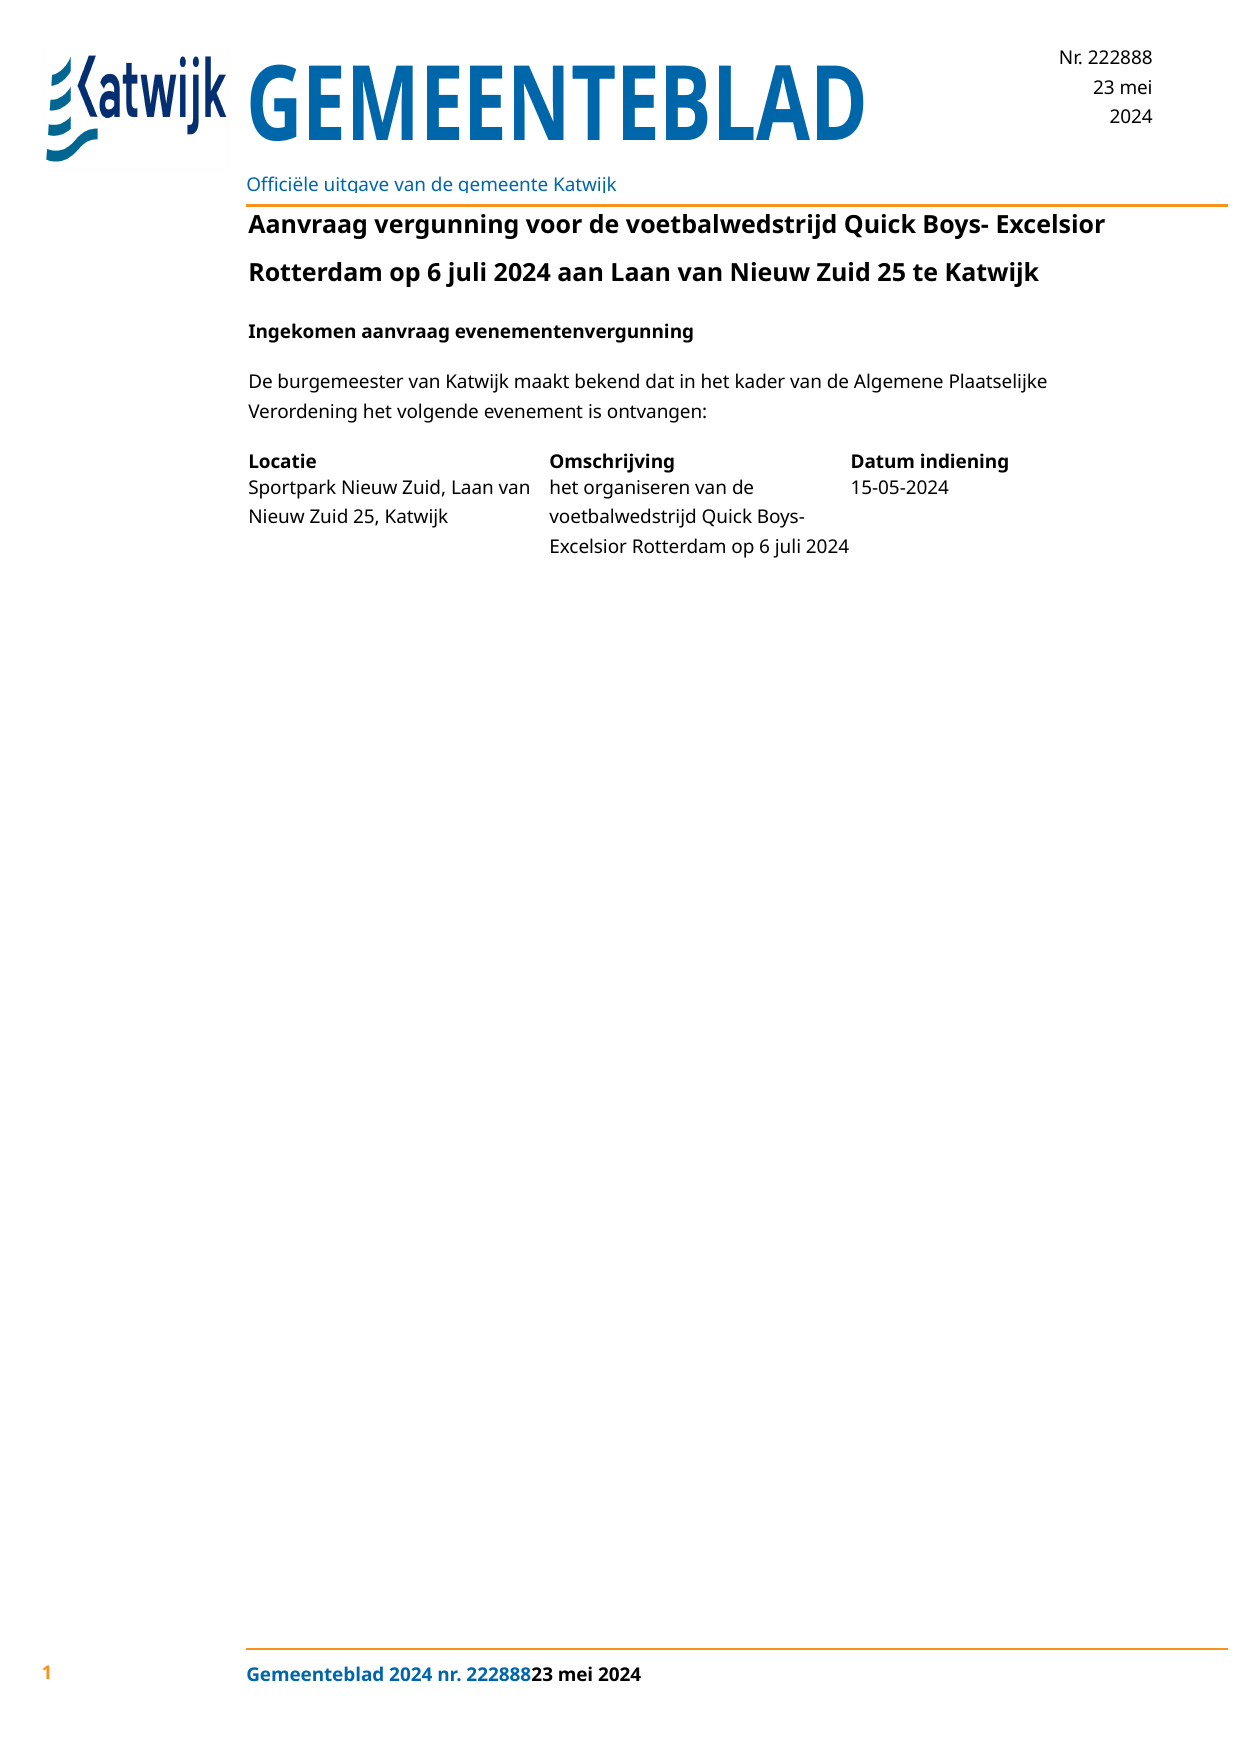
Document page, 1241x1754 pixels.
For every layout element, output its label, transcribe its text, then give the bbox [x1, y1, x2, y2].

table_cell 15-05-2024 [850, 474, 1152, 559]
table_cell Sportpark Nieuw Zuid, Laan van Nieuw Zuid 25, Katwijk [248, 474, 549, 559]
table_header Datum indiening [850, 449, 1152, 474]
table_header Omschrijving [549, 449, 850, 474]
table_header Locatie [248, 449, 549, 474]
text Ingekomen aanvraag evenementenvergunning [248, 318, 1152, 344]
text Aanvraag vergunning voor de voetbalwedstrijd Quick Boys- Excelsior Rotterdam op 6 juli 2024 aan Laan van Nieuw Zuid 25 te Katwijk [248, 207, 1152, 288]
table_cell het organiseren van de voetbalwedstrijd Quick Boys- Excelsior Rotterdam op 6 juli 2024 [549, 474, 850, 559]
text De burgemeester van Katwijk maakt bekend dat in het kader van de Algemene Plaatselijke Verordening het volgende evenement is ontvangen: [248, 368, 1152, 424]
picture [41, 47, 231, 172]
